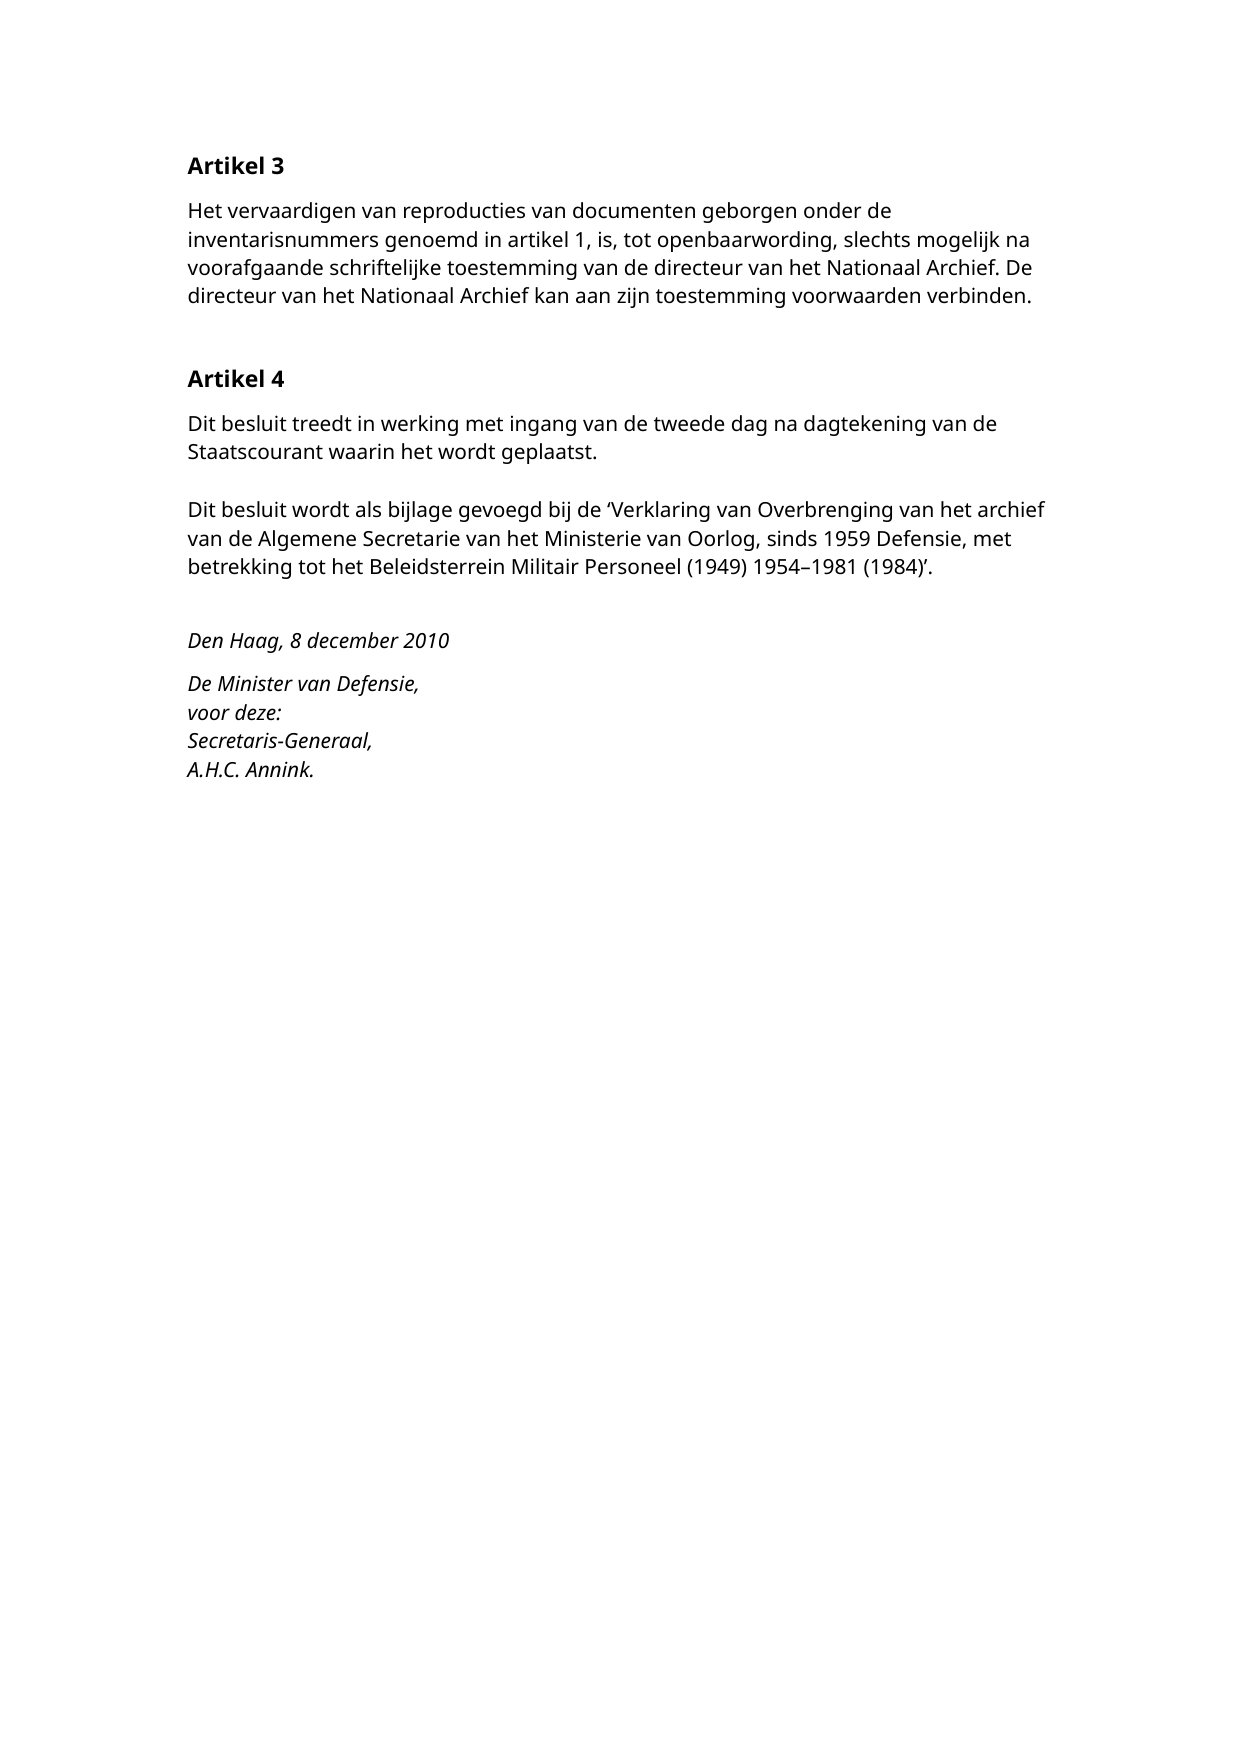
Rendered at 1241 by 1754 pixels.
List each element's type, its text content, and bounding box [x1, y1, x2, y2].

text voor deze: [187, 698, 1053, 726]
subtitle Artikel 3 [187, 150, 1053, 181]
text Dit besluit wordt als bijlage gevoegd bij de ‘Verklaring van Overbrenging van het archief van de Algemene Secretarie van het Ministerie van Oorlog, sinds 1959 Defensie, met betrekking tot het Beleidsterrein Militair Personeel (1949) 1954–1981 (1984)’. [187, 496, 1053, 581]
subtitle Artikel 4 [187, 362, 1053, 394]
text Secretaris-Generaal, [187, 726, 1053, 755]
text A.H.C. Annink. [187, 755, 1053, 783]
text Het vervaardigen van reproducties van documenten geborgen onder de inventarisnummers genoemd in artikel 1, is, tot openbaarwording, slechts mogelijk na voorafgaande schriftelijke toestemming van de directeur van het Nationaal Archief. De directeur van het Nationaal Archief kan aan zijn toestemming voorwaarden verbinden. [187, 196, 1053, 310]
text De Minister van Defensie, [187, 669, 1053, 698]
text Dit besluit treedt in werking met ingang van de tweede dag na dagtekening van de Staatscourant waarin het wordt geplaatst. [187, 409, 1053, 466]
text Den Haag, 8 december 2010 [187, 626, 1053, 654]
